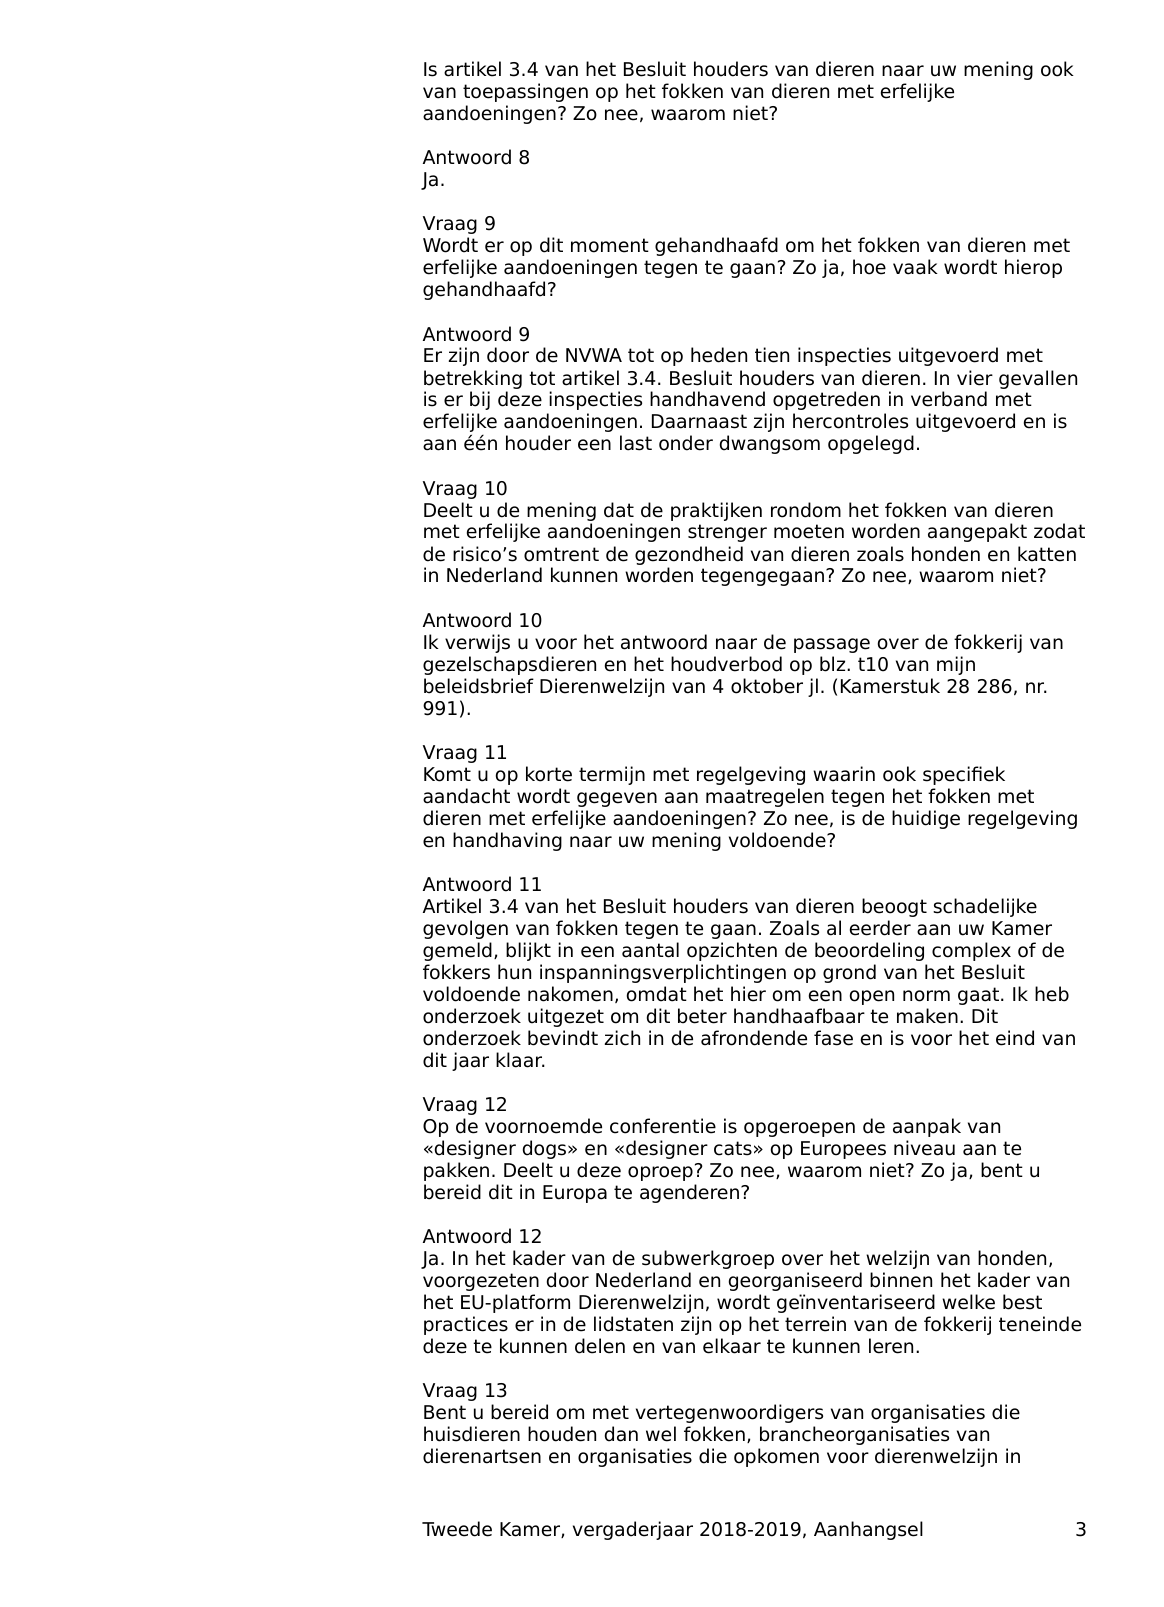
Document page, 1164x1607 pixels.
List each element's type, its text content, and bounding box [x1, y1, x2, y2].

text Is artikel 3.4 van het Besluit houders van dieren naar uw mening ook van toepassingen op het fokken van dieren met erfelijke aandoeningen? Zo nee, waarom niet? [422, 59, 1087, 125]
text Antwoord 12 [422, 1226, 1087, 1248]
text Ik verwijs u voor het antwoord naar de passage over de fokkerij van gezelschapsdieren en het houdverbod op blz. t10 van mijn beleidsbrief Dierenwelzijn van 4 oktober jl. (Kamerstuk 28 286, nr. 991). [422, 632, 1087, 719]
text Vraag 9 [422, 213, 1087, 235]
text Bent u bereid om met vertegenwoordigers van organisaties die huisdieren houden dan wel fokken, brancheorganisaties van dierenartsen en organisaties die opkomen voor dierenwelzijn in [422, 1402, 1087, 1468]
text Antwoord 9 [422, 323, 1087, 345]
text Vraag 10 [422, 477, 1087, 499]
text Vraag 12 [422, 1094, 1087, 1116]
text Artikel 3.4 van het Besluit houders van dieren beoogt schadelijke gevolgen van fokken tegen te gaan. Zoals al eerder aan uw Kamer gemeld, blijkt in een aantal opzichten de beoordeling complex of de fokkers hun inspanningsverplichtingen op grond van het Besluit voldoende nakomen, omdat het hier om een open norm gaat. Ik heb onderzoek uitgezet om dit beter handhaafbaar te maken. Dit onderzoek bevindt zich in de afrondende fase en is voor het eind van dit jaar klaar. [422, 896, 1087, 1072]
text Vraag 13 [422, 1380, 1087, 1402]
text Ja. [422, 169, 1087, 191]
text Vraag 11 [422, 742, 1087, 764]
text Ja. In het kader van de subwerkgroep over het welzijn van honden, voorgezeten door Nederland en georganiseerd binnen het kader van het EU-platform Dierenwelzijn, wordt geïnventariseerd welke best practices er in de lidstaten zijn op het terrein van de fokkerij teneinde deze te kunnen delen en van elkaar te kunnen leren. [422, 1248, 1087, 1358]
text Komt u op korte termijn met regelgeving waarin ook specifiek aandacht wordt gegeven aan maatregelen tegen het fokken met dieren met erfelijke aandoeningen? Zo nee, is de huidige regelgeving en handhaving naar uw mening voldoende? [422, 764, 1087, 852]
text Antwoord 11 [422, 874, 1087, 896]
text Antwoord 10 [422, 609, 1087, 632]
text Antwoord 8 [422, 147, 1087, 169]
text Er zijn door de NVWA tot op heden tien inspecties uitgevoerd met betrekking tot artikel 3.4. Besluit houders van dieren. In vier gevallen is er bij deze inspecties handhavend opgetreden in verband met erfelijke aandoeningen. Daarnaast zijn hercontroles uitgevoerd en is aan één houder een last onder dwangsom opgelegd. [422, 345, 1087, 455]
text Wordt er op dit moment gehandhaafd om het fokken van dieren met erfelijke aandoeningen tegen te gaan? Zo ja, hoe vaak wordt hierop gehandhaafd? [422, 235, 1087, 301]
text Deelt u de mening dat de praktijken rondom het fokken van dieren met erfelijke aandoeningen strenger moeten worden aangepakt zodat de risico’s omtrent de gezondheid van dieren zoals honden en katten in Nederland kunnen worden tegengegaan? Zo nee, waarom niet? [422, 499, 1087, 587]
text Op de voornoemde conferentie is opgeroepen de aanpak van «designer dogs» en «designer cats» op Europees niveau aan te pakken. Deelt u deze oproep? Zo nee, waarom niet? Zo ja, bent u bereid dit in Europa te agenderen? [422, 1116, 1087, 1204]
